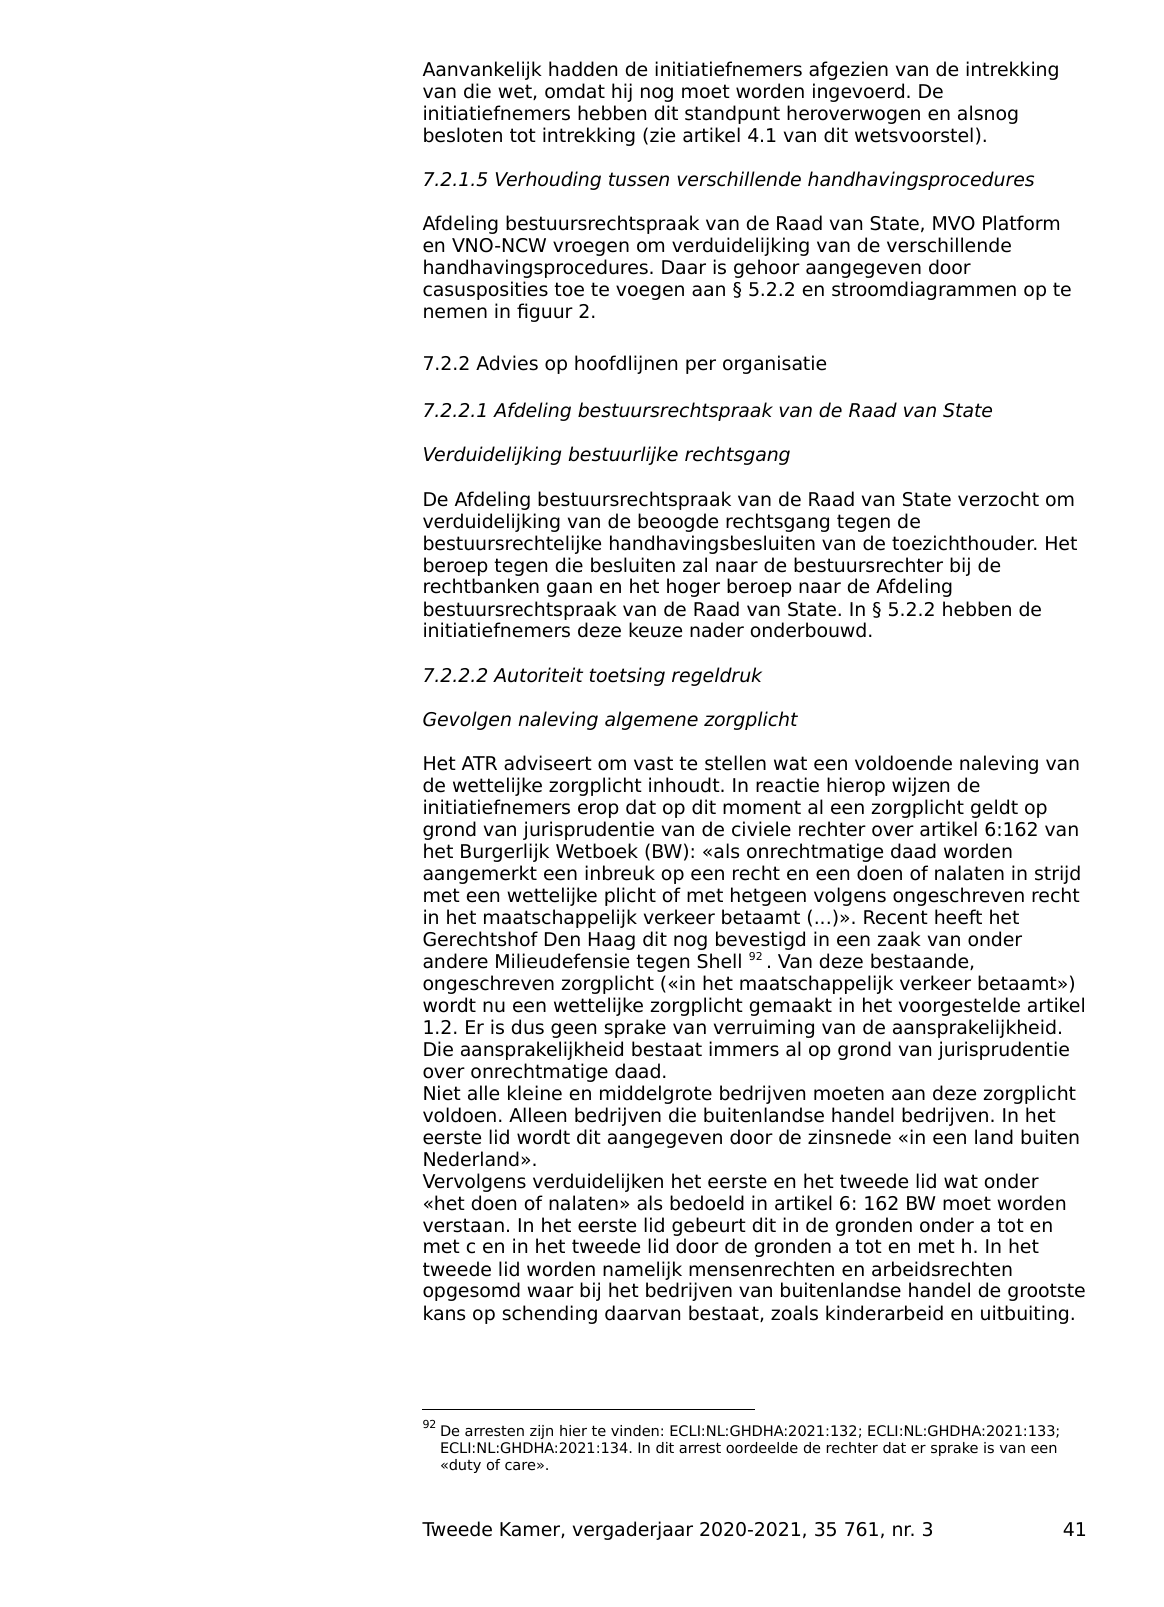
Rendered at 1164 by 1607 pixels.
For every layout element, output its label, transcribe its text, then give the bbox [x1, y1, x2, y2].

text Afdeling bestuursrechtspraak van de Raad van State, MVO Platform en VNO-NCW vroegen om verduidelijking van de verschillende handhavingsprocedures. Daar is gehoor aangegeven door casusposities toe te voegen aan § 5.2.2 en stroomdiagrammen op te nemen in figuur 2. [422, 213, 1087, 323]
text De Afdeling bestuursrechtspraak van de Raad van State verzocht om verduidelijking van de beoogde rechtsgang tegen de bestuursrechtelijke handhavingsbesluiten van de toezichthouder. Het beroep tegen die besluiten zal naar de bestuursrechter bij de rechtbanken gaan en het hoger beroep naar de Afdeling bestuursrechtspraak van de Raad van State. In § 5.2.2 hebben de initiatiefnemers deze keuze nader onderbouwd. [422, 488, 1087, 642]
text Vervolgens verduidelijken het eerste en het tweede lid wat onder «het doen of nalaten» als bedoeld in artikel 6: 162 BW moet worden verstaan. In het eerste lid gebeurt dit in de gronden onder a tot en met c en in het tweede lid door de gronden a tot en met h. In het tweede lid worden namelijk mensenrechten en arbeidsrechten opgesomd waar bij het bedrijven van buitenlandse handel de grootste kans op schending daarvan bestaat, zoals kinderarbeid en uitbuiting. [422, 1171, 1087, 1324]
text Aanvankelijk hadden de initiatiefnemers afgezien van de intrekking van die wet, omdat hij nog moet worden ingevoerd. De initiatiefnemers hebben dit standpunt heroverwogen en alsnog besloten tot intrekking (zie artikel 4.1 van dit wetsvoorstel). [422, 59, 1087, 147]
subtitle 7.2.2.2 Autoriteit toetsing regeldruk [422, 664, 1087, 687]
text De arresten zijn hier te vinden: ECLI:NL:GHDHA:2021:132; ECLI:NL:GHDHA:2021:133; ECLI:NL:GHDHA:2021:134. In dit arrest oordeelde de rechter dat er sprake is van een «duty of care». [422, 1418, 1087, 1474]
text Niet alle kleine en middelgrote bedrijven moeten aan deze zorgplicht voldoen. Alleen bedrijven die buitenlandse handel bedrijven. In het eerste lid wordt dit aangegeven door de zinsnede «in een land buiten Nederland». [422, 1083, 1087, 1171]
subtitle Gevolgen naleving algemene zorgplicht [422, 709, 1087, 731]
subtitle 7.2.2.1 Afdeling bestuursrechtspraak van de Raad van State [422, 400, 1087, 422]
subtitle Verduidelijking bestuurlijke rechtsgang [422, 444, 1087, 466]
subtitle 7.2.2 Advies op hoofdlijnen per organisatie [422, 353, 1087, 375]
text Het ATR adviseert om vast te stellen wat een voldoende naleving van de wettelijke zorgplicht inhoudt. In reactie hierop wijzen de initiatiefnemers erop dat op dit moment al een zorgplicht geldt op grond van jurisprudentie van de civiele rechter over artikel 6:162 van het Burgerlijk Wetboek (BW): «als onrechtmatige daad worden aangemerkt een inbreuk op een recht en een doen of nalaten in strijd met een wettelijke plicht of met hetgeen volgens ongeschreven recht in het maatschappelijk verkeer betaamt (...)». Recent heeft het Gerechtshof Den Haag dit nog bevestigd in een zaak van onder andere Milieudefensie tegen Shell . Van deze bestaande, ongeschreven zorgplicht («in het maatschappelijk verkeer betaamt») wordt nu een wettelijke zorgplicht gemaakt in het voorgestelde artikel 1.2. Er is dus geen sprake van verruiming van de aansprakelijkheid. Die aansprakelijkheid bestaat immers al op grond van jurisprudentie over onrechtmatige daad. [422, 753, 1087, 1083]
subtitle 7.2.1.5 Verhouding tussen verschillende handhavingsprocedures [422, 169, 1087, 191]
